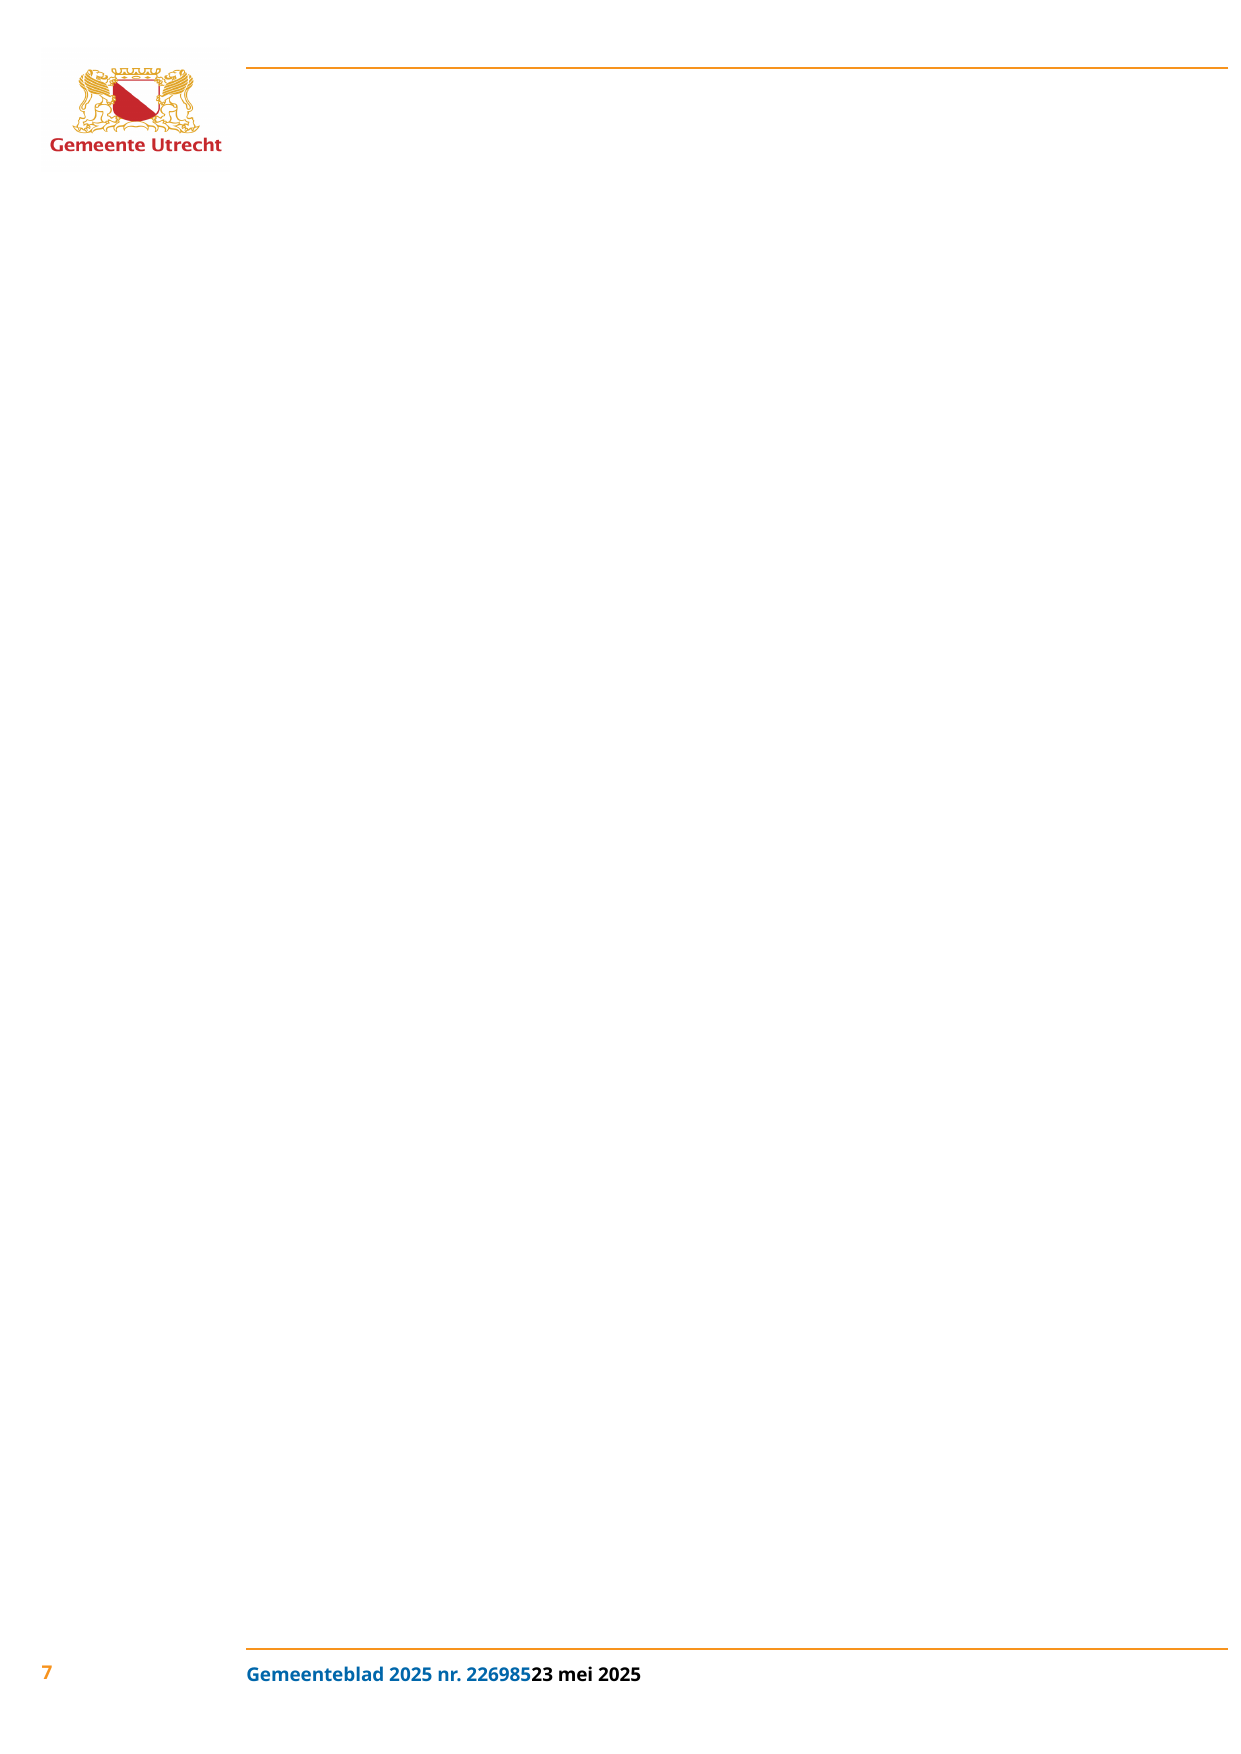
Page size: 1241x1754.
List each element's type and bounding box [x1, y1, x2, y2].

picture [41, 47, 231, 172]
